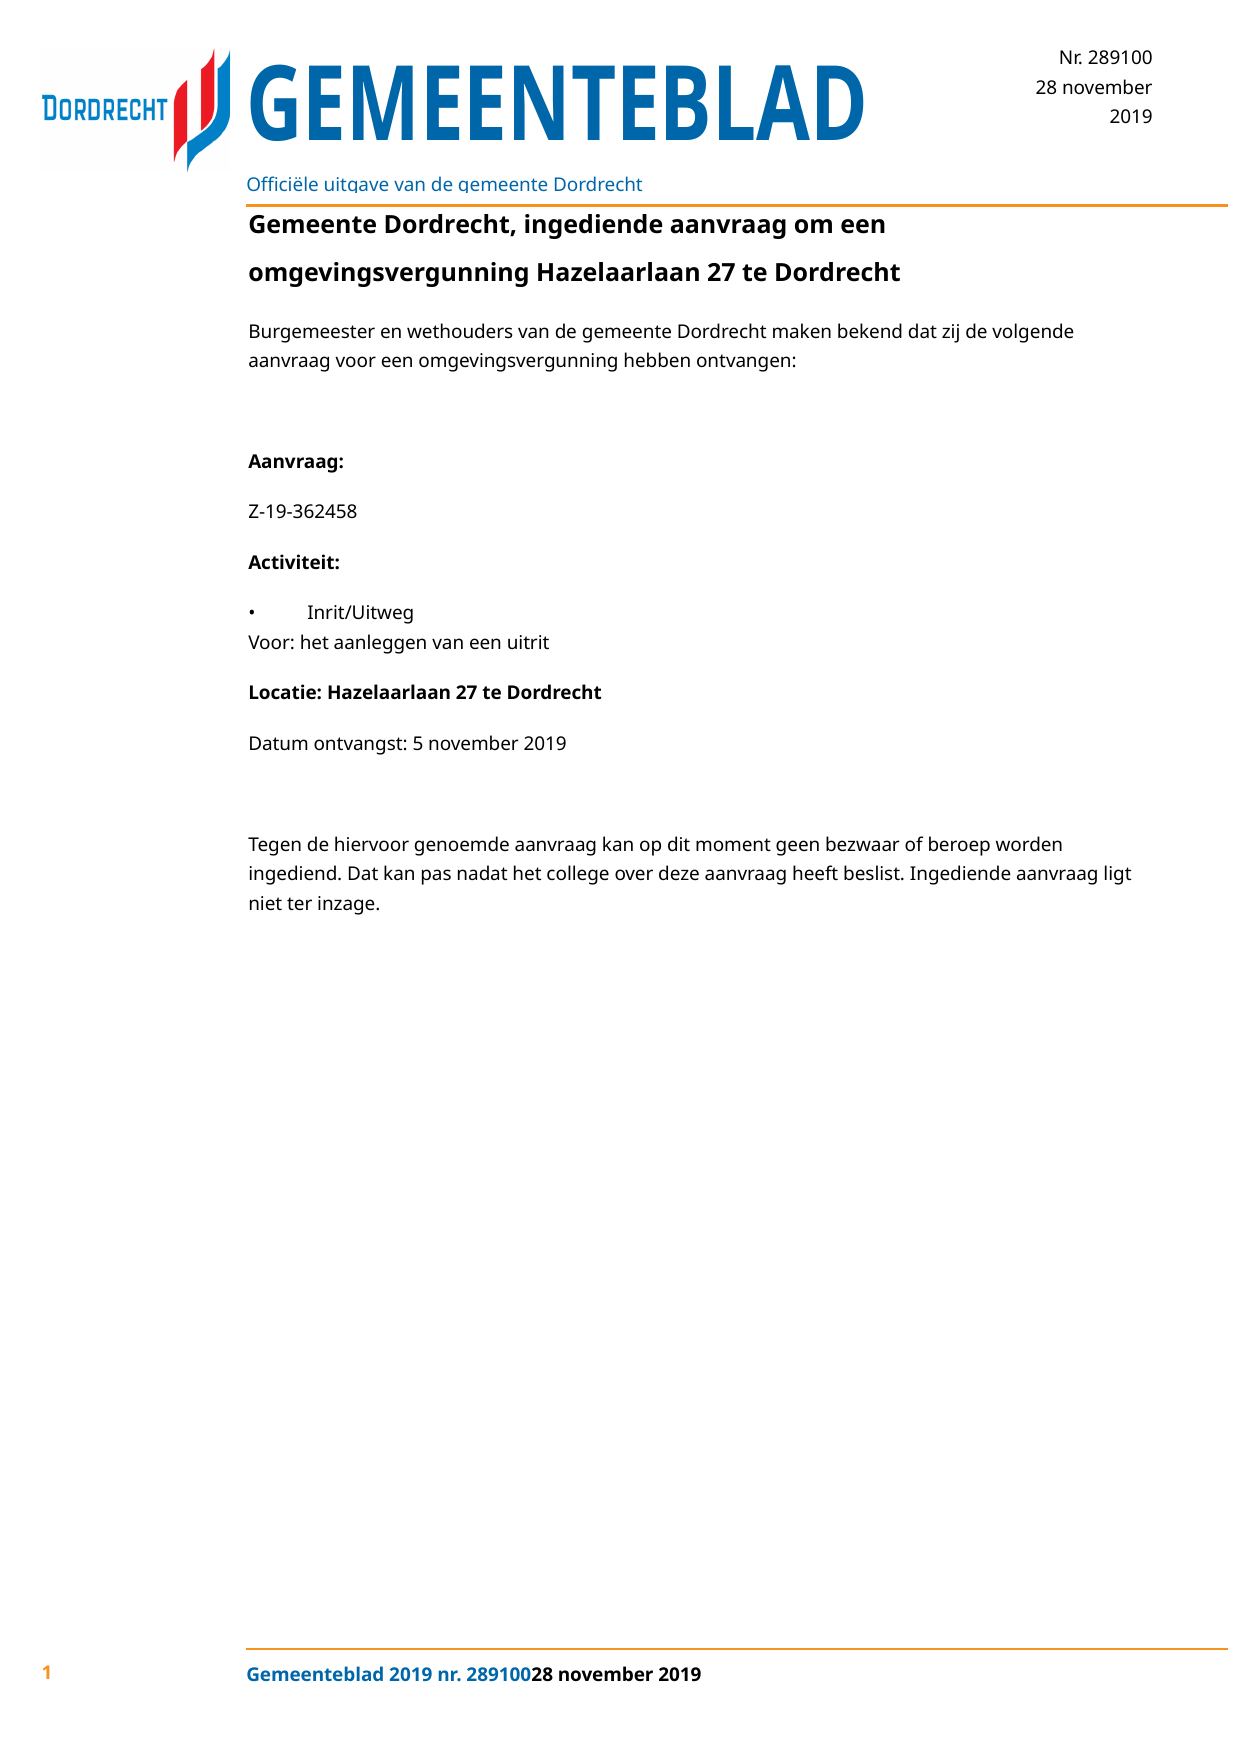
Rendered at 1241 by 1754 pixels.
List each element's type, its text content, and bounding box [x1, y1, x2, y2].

text Activiteit: [248, 549, 1152, 575]
list Inrit/Uitweg [248, 599, 1152, 625]
text Locatie: Hazelaarlaan 27 te Dordrecht [248, 679, 1152, 705]
text Z-19-362458 [248, 499, 1152, 524]
text Aanvraag: [248, 448, 1152, 474]
text Voor: het aanleggen van een uitrit [248, 629, 1152, 655]
text Datum ontvangst: 5 november 2019 [248, 730, 1152, 756]
text Tegen de hiervoor genoemde aanvraag kan op dit moment geen bezwaar of beroep worden ingediend. Dat kan pas nadat het college over deze aanvraag heeft beslist. Ingediende aanvraag ligt niet ter inzage. [248, 831, 1152, 916]
picture [41, 47, 231, 172]
text Gemeente Dordrecht, ingediende aanvraag om een omgevingsvergunning Hazelaarlaan 27 te Dordrecht [248, 207, 1152, 288]
text Burgemeester en wethouders van de gemeente Dordrecht maken bekend dat zij de volgende aanvraag voor een omgevingsvergunning hebben ontvangen: [248, 318, 1152, 373]
